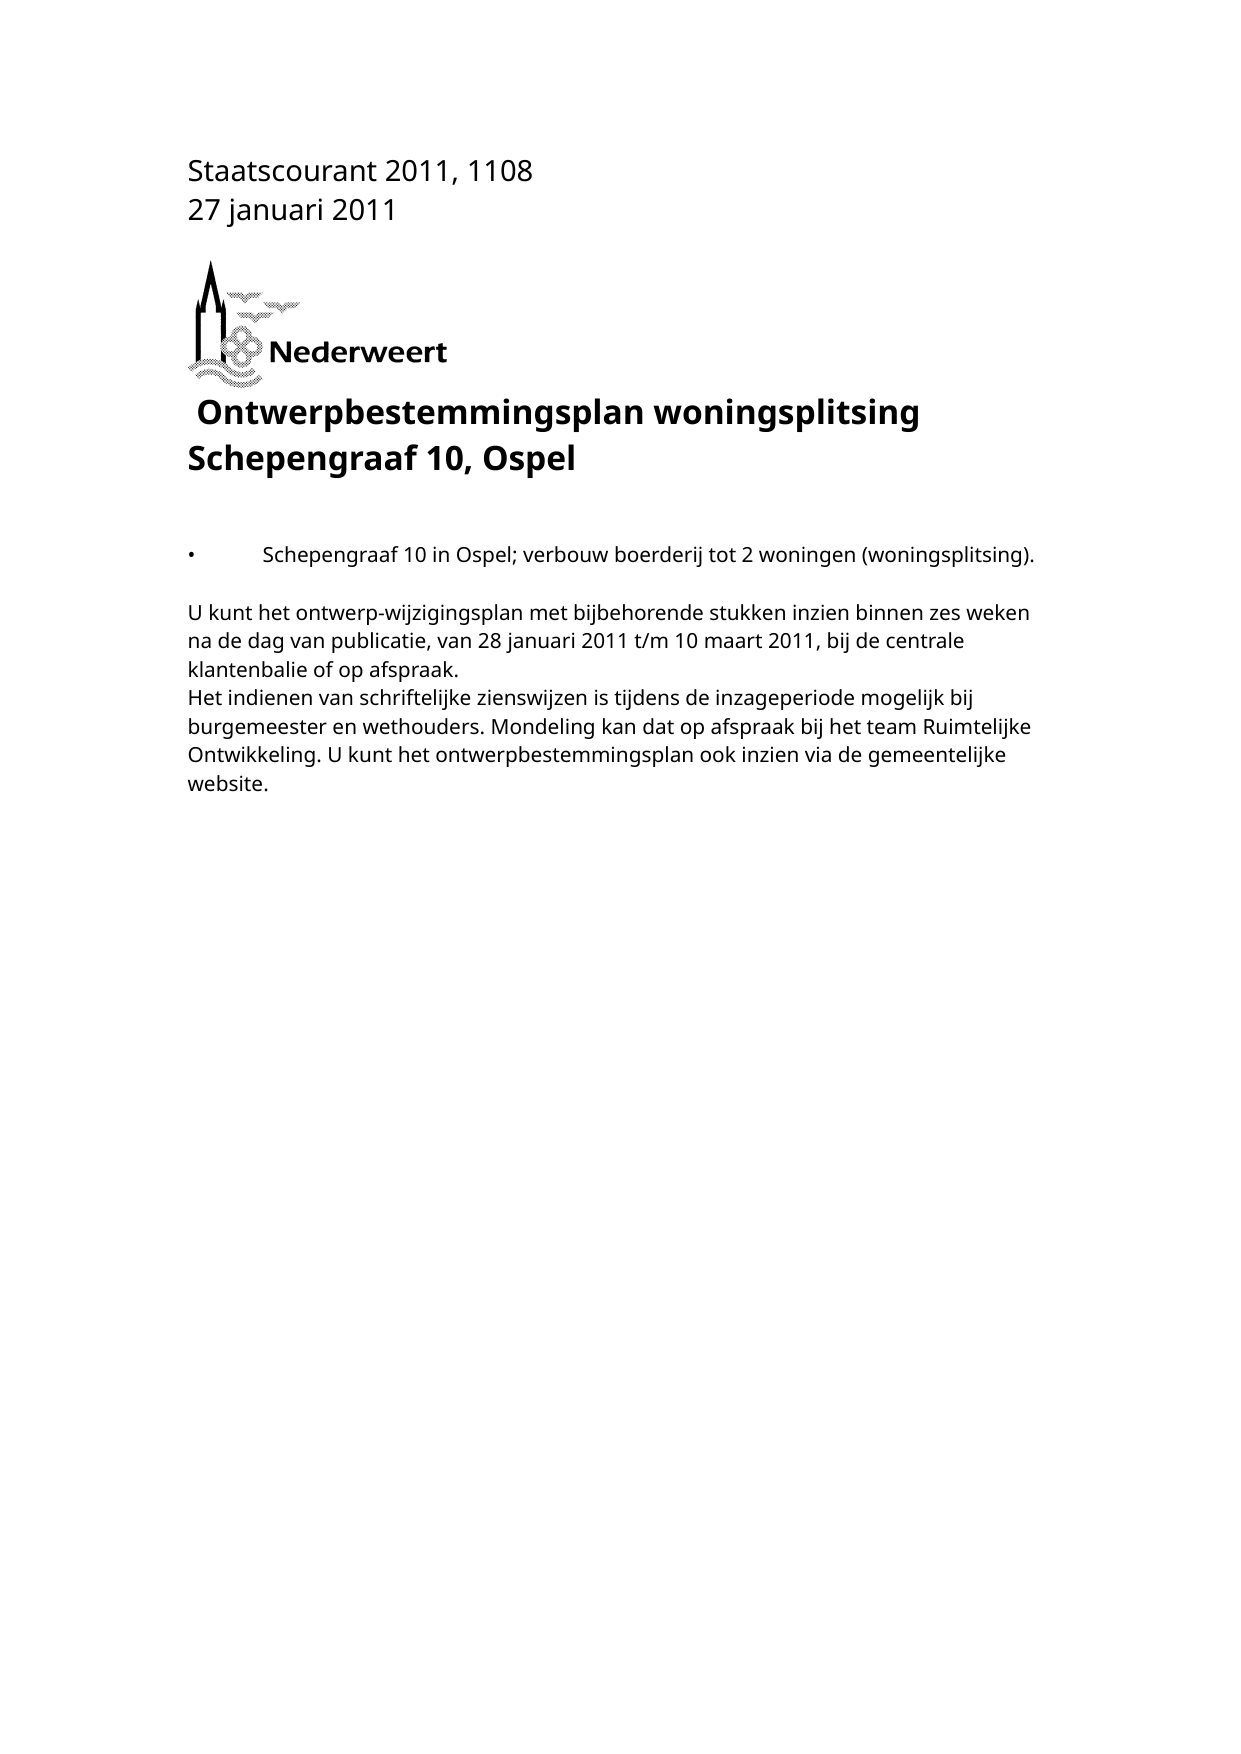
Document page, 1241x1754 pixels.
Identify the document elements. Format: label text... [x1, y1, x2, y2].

picture [187, 258, 448, 389]
text Het indienen van schriftelijke zienswijzen is tijdens de inzageperiode mogelijk bij burgemeester en wethouders. Mondeling kan dat op afspraak bij het team Ruimtelijke Ontwikkeling. U kunt het ontwerpbestemmingsplan ook inzien via de gemeentelijke website. [187, 683, 1053, 797]
subtitle Ontwerpbestemmingsplan woningsplitsing Schepengraaf 10, Ospel [187, 271, 1053, 480]
list Schepengraaf 10 in Ospel; verbouw boerderij tot 2 woningen (woningsplitsing). [187, 540, 1053, 568]
text U kunt het ontwerp-wijzigingsplan met bijbehorende stukken inzien binnen zes weken na de dag van publicatie, van 28 januari 2011 t/m 10 maart 2011, bij de centrale klantenbalie of op afspraak. [187, 598, 1053, 683]
text 27 januari 2011 [187, 190, 1053, 229]
text Staatscourant 2011, 1108 [187, 150, 1053, 190]
